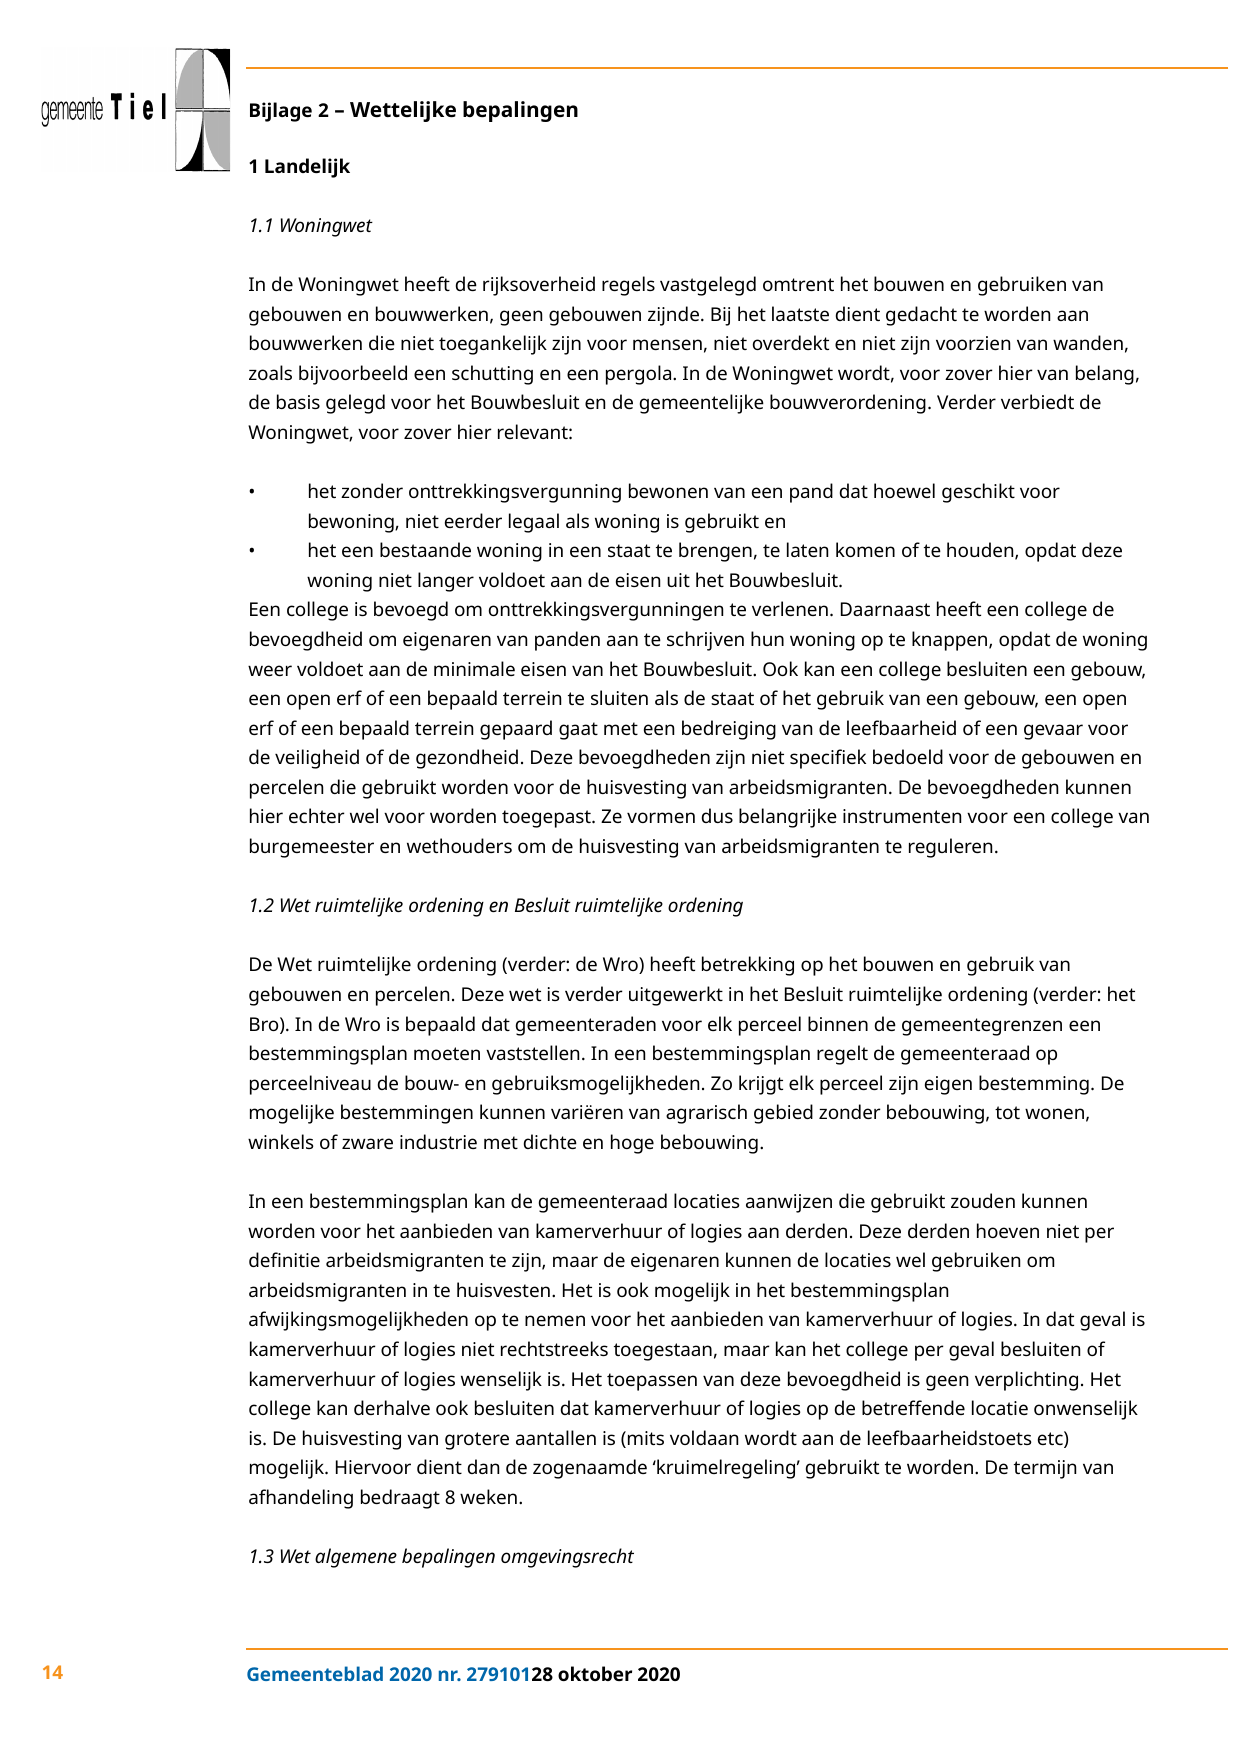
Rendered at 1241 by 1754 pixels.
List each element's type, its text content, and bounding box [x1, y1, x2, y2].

text 1 Landelijk [248, 153, 1152, 179]
text De Wet ruimtelijke ordening (verder: de Wro) heeft betrekking op het bouwen en gebruik van gebouwen en percelen. Deze wet is verder uitgewerkt in het Besluit ruimtelijke ordening (verder: het Bro). In de Wro is bepaald dat gemeenteraden voor elk perceel binnen de gemeentegrenzen een bestemmingsplan moeten vaststellen. In een bestemmingsplan regelt de gemeenteraad op perceelniveau de bouw- en gebruiksmogelijkheden. Zo krijgt elk perceel zijn eigen bestemming. De mogelijke bestemmingen kunnen variëren van agrarisch gebied zonder bebouwing, tot wonen, winkels of zware industrie met dichte en hoge bebouwing. [248, 952, 1152, 1155]
text In een bestemmingsplan kan de gemeenteraad locaties aanwijzen die gebruikt zouden kunnen worden voor het aanbieden van kamerverhuur of logies aan derden. Deze derden hoeven niet per definitie arbeidsmigranten te zijn, maar de eigenaren kunnen de locaties wel gebruiken om arbeidsmigranten in te huisvesten. Het is ook mogelijk in het bestemmingsplan afwijkingsmogelijkheden op te nemen voor het aanbieden van kamerverhuur of logies. In dat geval is kamerverhuur of logies niet rechtstreeks toegestaan, maar kan het college per geval besluiten of kamerverhuur of logies wenselijk is. Het toepassen van deze bevoegdheid is geen verplichting. Het college kan derhalve ook besluiten dat kamerverhuur of logies op de betreffende locatie onwenselijk is. De huisvesting van grotere aantallen is (mits voldaan wordt aan de leefbaarheidstoets etc) mogelijk. Hiervoor dient dan de zogenaamde ‘kruimelregeling’ gebruikt te worden. De termijn van afhandeling bedraagt 8 weken. [248, 1188, 1152, 1510]
text 1.2 Wet ruimtelijke ordening en Besluit ruimtelijke ordening [248, 892, 1152, 918]
list het een bestaande woning in een staat te brengen, te laten komen of te houden, opdat deze woning niet langer voldoet aan de eisen uit het Bouwbesluit. [248, 537, 1152, 593]
text 1.1 Woningwet [248, 212, 1152, 238]
text Een college is bevoegd om onttrekkingsvergunningen te verlenen. Daarnaast heeft een college de bevoegdheid om eigenaren van panden aan te schrijven hun woning op te knappen, opdat de woning weer voldoet aan de minimale eisen van het Bouwbesluit. Ook kan een college besluiten een gebouw, een open erf of een bepaald terrein te sluiten als de staat of het gebruik van een gebouw, een open erf of een bepaald terrein gepaard gaat met een bedreiging van de leefbaarheid of een gevaar voor de veiligheid of de gezondheid. Deze bevoegdheden zijn niet specifiek bedoeld voor de gebouwen en percelen die gebruikt worden voor de huisvesting van arbeidsmigranten. De bevoegdheden kunnen hier echter wel voor worden toegepast. Ze vormen dus belangrijke instrumenten voor een college van burgemeester en wethouders om de huisvesting van arbeidsmigranten te reguleren. [248, 597, 1152, 859]
picture [41, 47, 231, 172]
text Bijlage 2 – Wettelijke bepalingen [248, 95, 1152, 123]
list het zonder onttrekkingsvergunning bewonen van een pand dat hoewel geschikt voor bewoning, niet eerder legaal als woning is gebruikt en [248, 478, 1152, 534]
text 1.3 Wet algemene bepalingen omgevingsrecht [248, 1543, 1152, 1569]
text In de Woningwet heeft de rijksoverheid regels vastgelegd omtrent het bouwen en gebruiken van gebouwen en bouwwerken, geen gebouwen zijnde. Bij het laatste dient gedacht te worden aan bouwwerken die niet toegankelijk zijn voor mensen, niet overdekt en niet zijn voorzien van wanden, zoals bijvoorbeeld een schutting en een pergola. In de Woningwet wordt, voor zover hier van belang, de basis gelegd voor het Bouwbesluit en de gemeentelijke bouwverordening. Verder verbiedt de Woningwet, voor zover hier relevant: [248, 271, 1152, 445]
